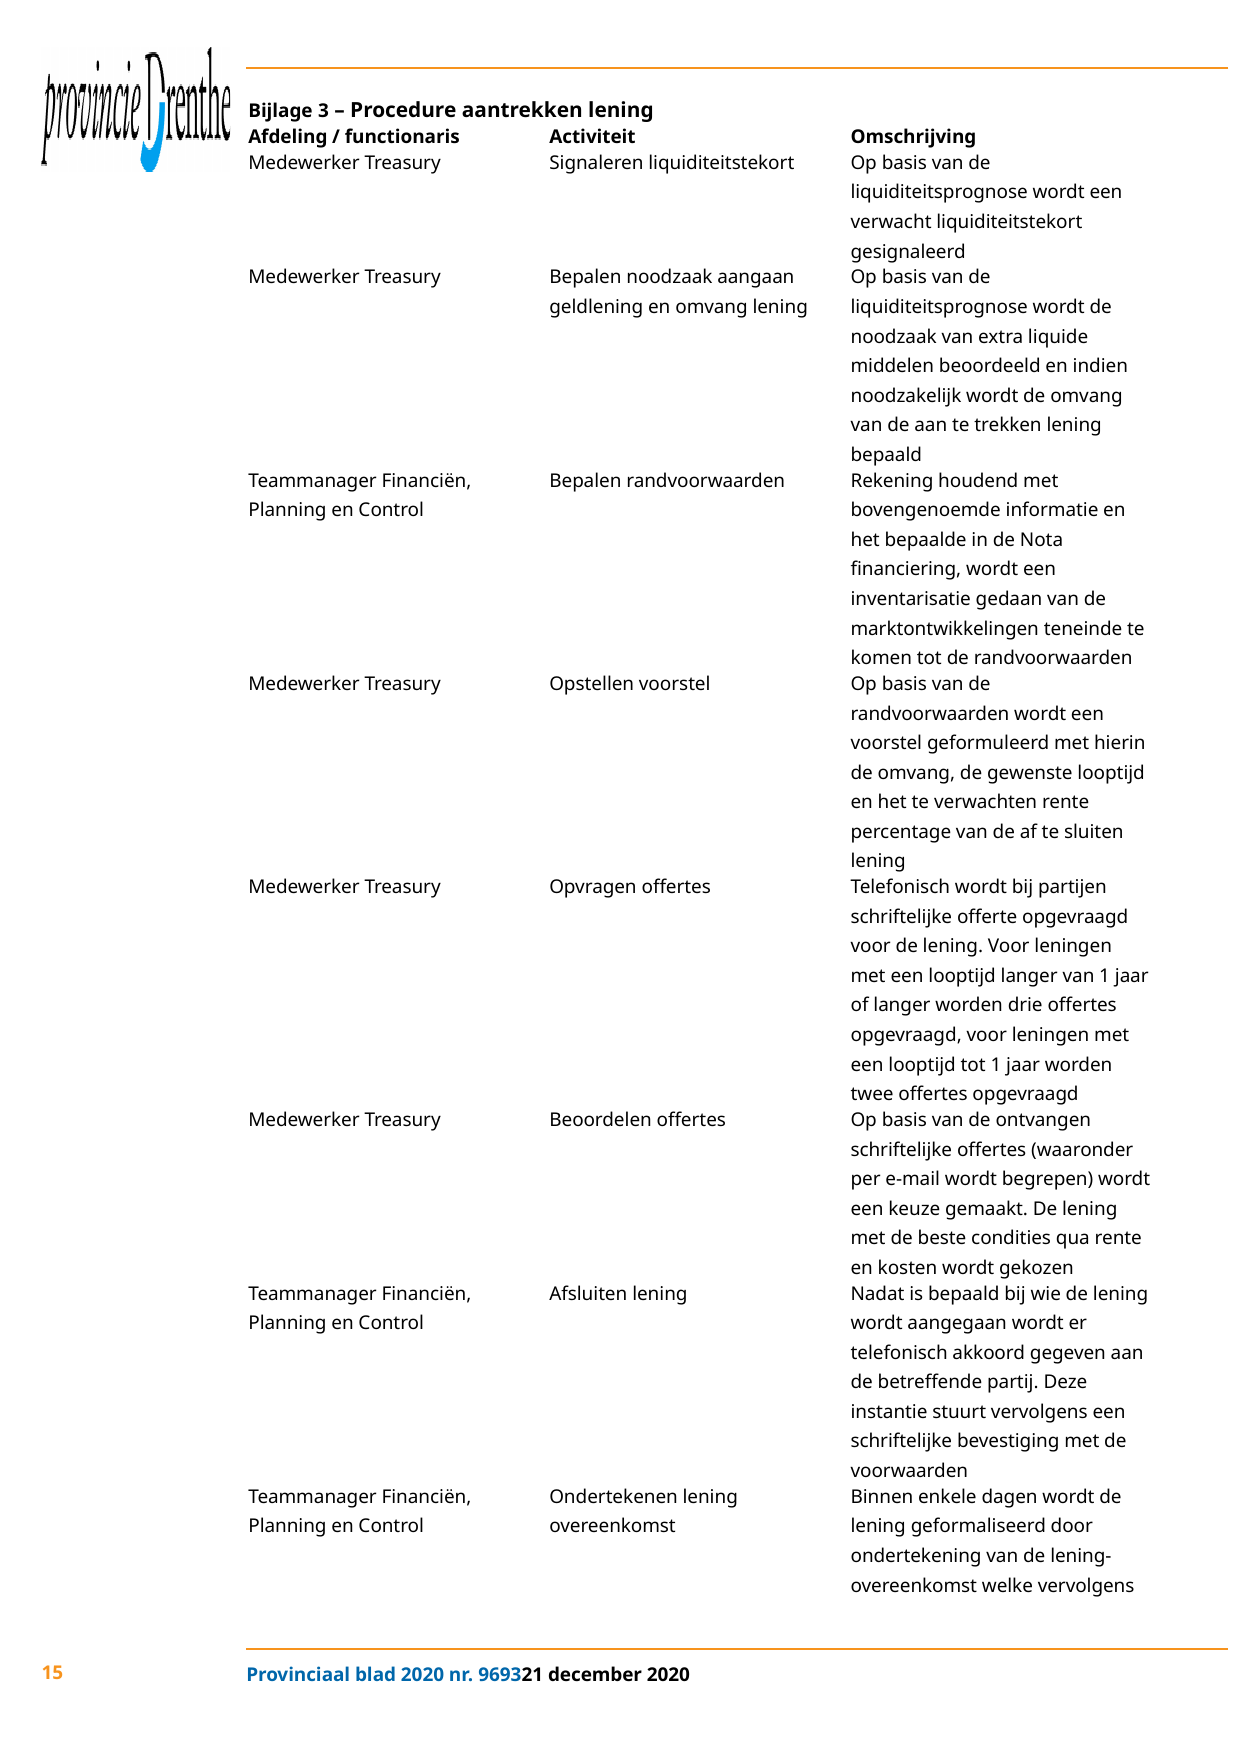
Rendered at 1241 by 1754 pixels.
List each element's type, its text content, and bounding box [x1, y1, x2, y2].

table_cell Medewerker Treasury [248, 1106, 549, 1280]
table_cell Medewerker Treasury [248, 670, 549, 873]
text Bijlage 3 – Procedure aantrekken lening [248, 95, 1152, 123]
picture [41, 47, 231, 172]
table_cell Teammanager Financiën, Planning en Control [248, 1483, 549, 1597]
table_cell Beoordelen offertes [549, 1106, 850, 1280]
table_cell Medewerker Treasury [248, 873, 549, 1106]
table_cell Bepalen noodzaak aangaan geldlening en omvang lening [549, 264, 850, 467]
table_cell Ondertekenen lening overeenkomst [549, 1483, 850, 1597]
table_cell Nadat is bepaald bij wie de lening wordt aangegaan wordt er telefonisch akkoord gegeven aan de betreffende partij. Deze instantie stuurt vervolgens een schriftelijke bevestiging met de voorwaarden [850, 1280, 1152, 1483]
table_cell Signaleren liquiditeitstekort [549, 149, 850, 264]
table_cell Op basis van de liquiditeitsprognose wordt een verwacht liquiditeitstekort gesignaleerd [850, 149, 1152, 264]
table_cell Teammanager Financiën, Planning en Control [248, 467, 549, 670]
table_header Afdeling / functionaris [248, 124, 549, 149]
table_cell Op basis van de ontvangen schriftelijke offertes (waaronder per e-mail wordt begrepen) wordt een keuze gemaakt. De lening met de beste condities qua rente en kosten wordt gekozen [850, 1106, 1152, 1280]
table_cell Opvragen offertes [549, 873, 850, 1106]
table_cell Teammanager Financiën, Planning en Control [248, 1280, 549, 1483]
table_cell Binnen enkele dagen wordt de lening geformaliseerd door ondertekening van de lening-overeenkomst welke vervolgens [850, 1483, 1152, 1597]
table_cell Afsluiten lening [549, 1280, 850, 1483]
table_cell Op basis van de liquiditeitsprognose wordt de noodzaak van extra liquide middelen beoordeeld en indien noodzakelijk wordt de omvang van de aan te trekken lening bepaald [850, 264, 1152, 467]
table_cell Medewerker Treasury [248, 149, 549, 264]
table_cell Telefonisch wordt bij partijen schriftelijke offerte opgevraagd voor de lening. Voor leningen met een looptijd langer van 1 jaar of langer worden drie offertes opgevraagd, voor leningen met een looptijd tot 1 jaar worden twee offertes opgevraagd [850, 873, 1152, 1106]
table_cell Bepalen randvoorwaarden [549, 467, 850, 670]
table_cell Rekening houdend met bovengenoemde informatie en het bepaalde in de Nota financiering, wordt een inventarisatie gedaan van de marktontwikkelingen teneinde te komen tot de randvoorwaarden [850, 467, 1152, 670]
table_cell Opstellen voorstel [549, 670, 850, 873]
table_header Omschrijving [850, 124, 1152, 149]
table_cell Medewerker Treasury [248, 264, 549, 467]
table_cell Op basis van de randvoorwaarden wordt een voorstel geformuleerd met hierin de omvang, de gewenste looptijd en het te verwachten rente percentage van de af te sluiten lening [850, 670, 1152, 873]
table_header Activiteit [549, 124, 850, 149]
